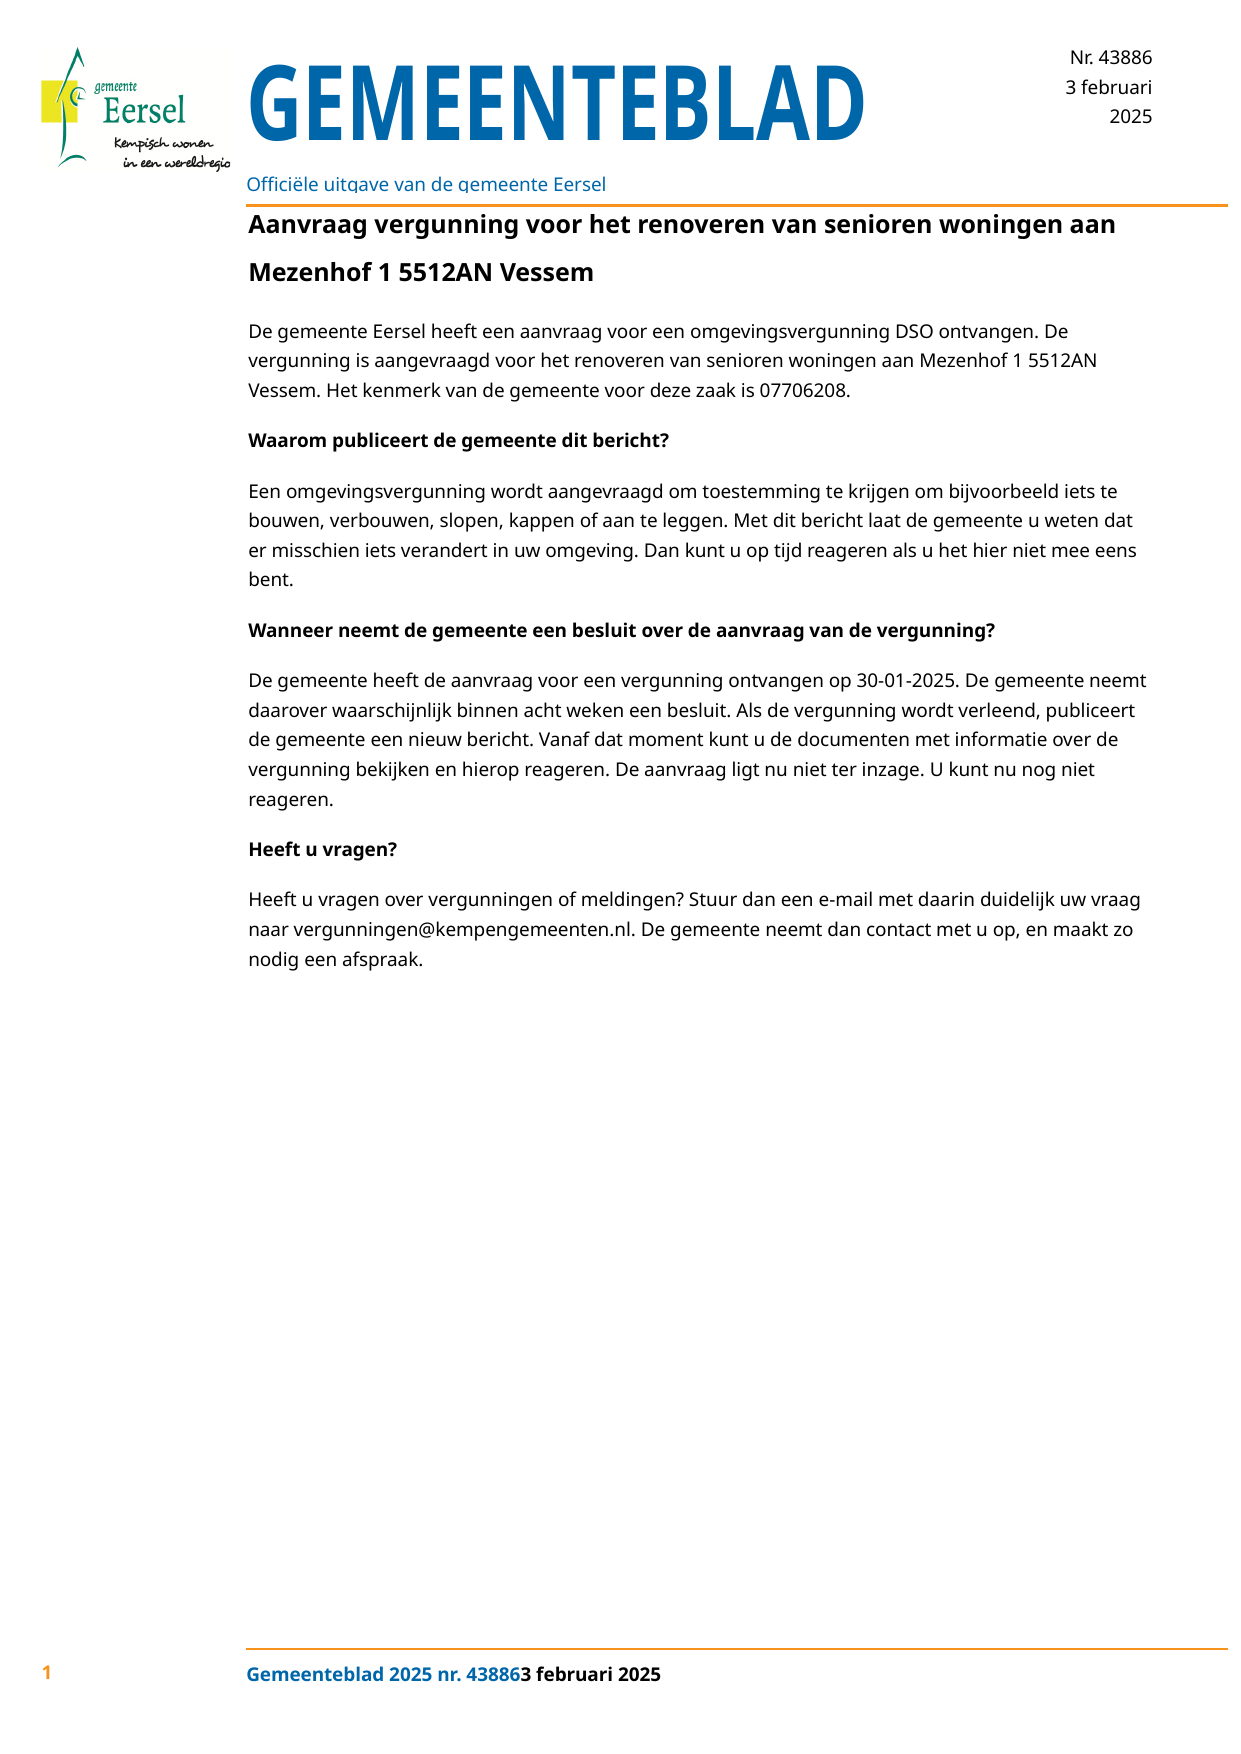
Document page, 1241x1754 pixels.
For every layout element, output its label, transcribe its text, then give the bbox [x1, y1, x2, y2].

text Heeft u vragen? [248, 836, 1152, 862]
text Wanneer neemt de gemeente een besluit over de aanvraag van de vergunning? [248, 617, 1152, 643]
text Waarom publiceert de gemeente dit bericht? [248, 427, 1152, 453]
picture [41, 47, 231, 172]
text De gemeente Eersel heeft een aanvraag voor een omgevingsvergunning DSO ontvangen. De vergunning is aangevraagd voor het renoveren van senioren woningen aan Mezenhof 1 5512AN Vessem. Het kenmerk van de gemeente voor deze zaak is 07706208. [248, 318, 1152, 403]
text Een omgevingsvergunning wordt aangevraagd om toestemming te krijgen om bijvoorbeeld iets te bouwen, verbouwen, slopen, kappen of aan te leggen. Met dit bericht laat de gemeente u weten dat er misschien iets verandert in uw omgeving. Dan kunt u op tijd reageren als u het hier niet mee eens bent. [248, 478, 1152, 592]
text Aanvraag vergunning voor het renoveren van senioren woningen aan Mezenhof 1 5512AN Vessem [248, 207, 1152, 288]
text Heeft u vragen over vergunningen of meldingen? Stuur dan een e-mail met daarin duidelijk uw vraag naar vergunningen@kempengemeenten.nl. De gemeente neemt dan contact met u op, en maakt zo nodig een afspraak. [248, 887, 1152, 972]
text De gemeente heeft de aanvraag voor een vergunning ontvangen op 30-01-2025. De gemeente neemt daarover waarschijnlijk binnen acht weken een besluit. Als de vergunning wordt verleend, publiceert de gemeente een nieuw bericht. Vanaf dat moment kunt u de documenten met informatie over de vergunning bekijken en hierop reageren. De aanvraag ligt nu niet ter inzage. U kunt nu nog niet reageren. [248, 667, 1152, 812]
